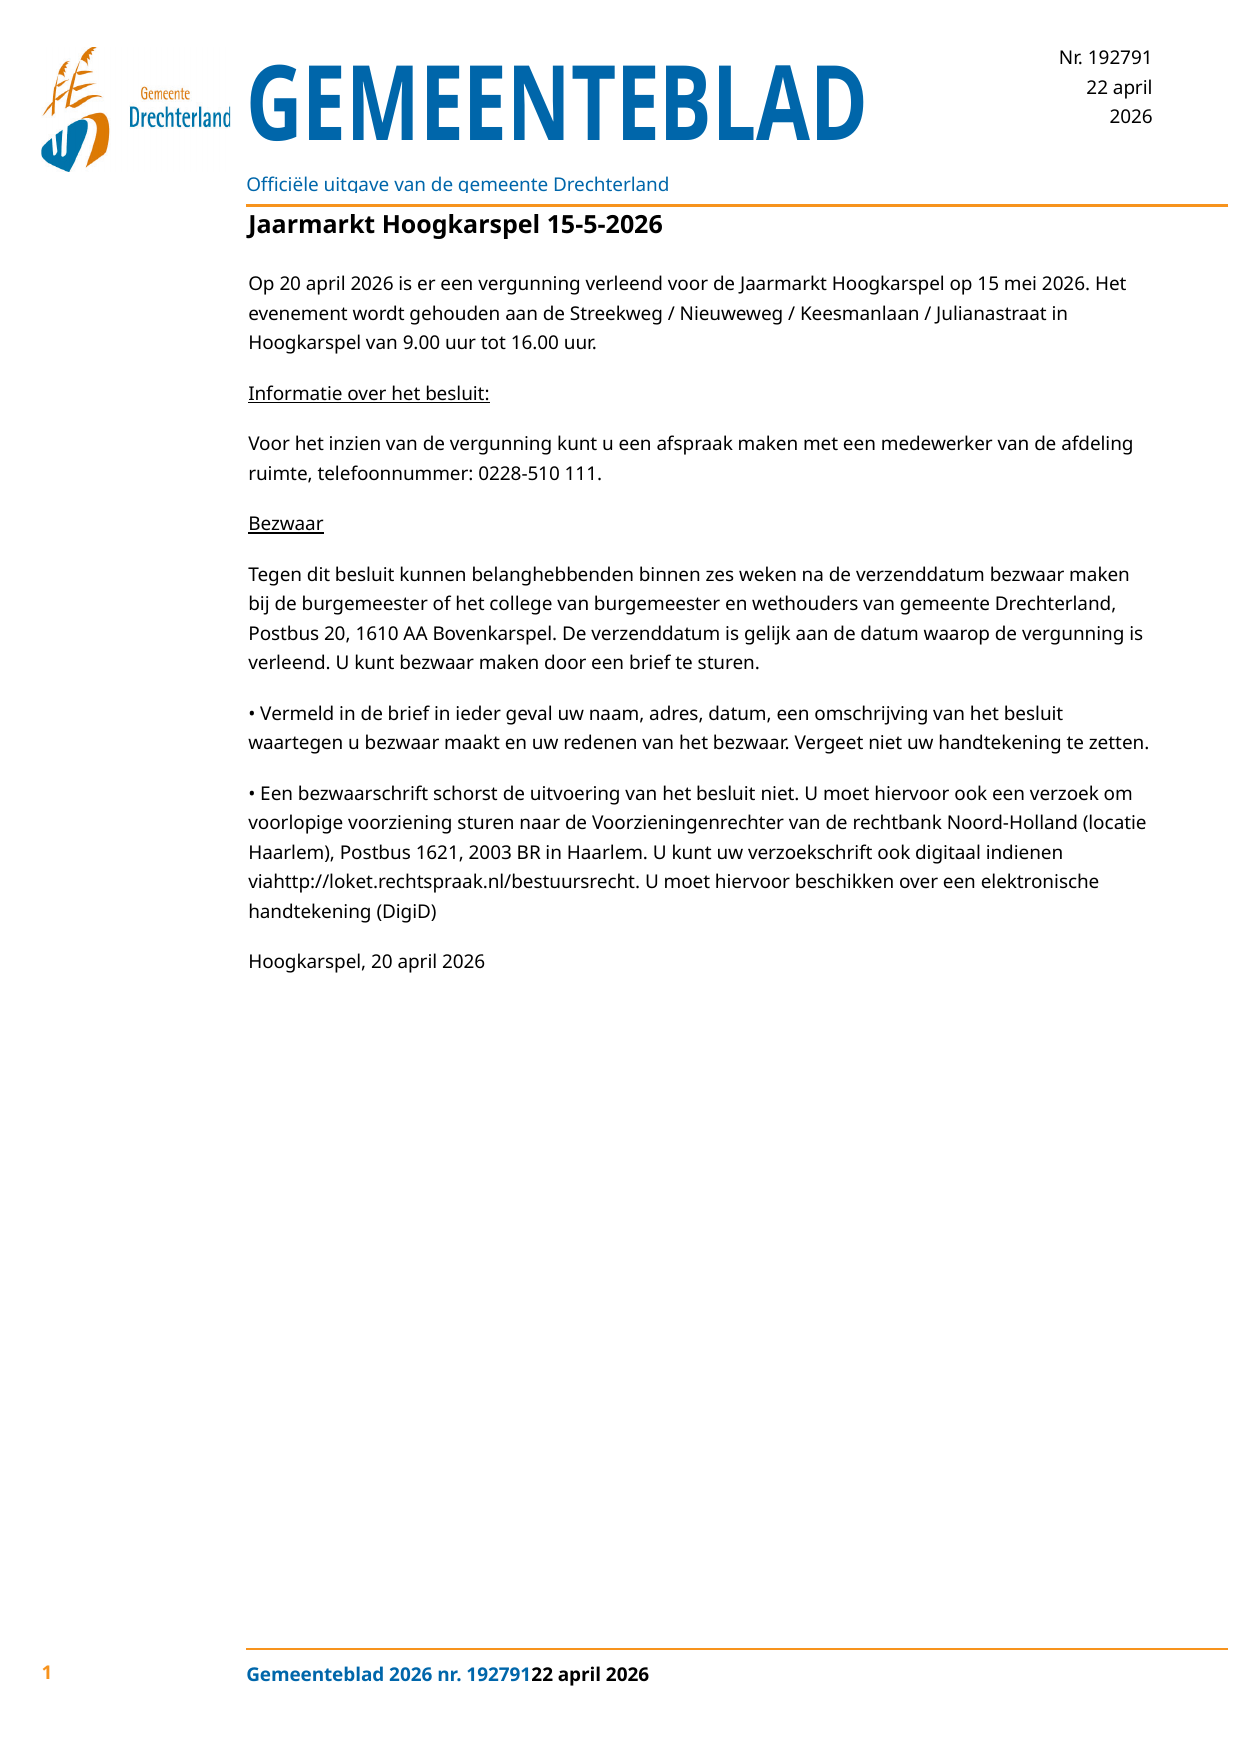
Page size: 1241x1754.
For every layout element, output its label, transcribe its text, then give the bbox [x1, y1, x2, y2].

text Informatie over het besluit: [248, 380, 1152, 406]
picture [226, 115, 231, 124]
text Op 20 april 2026 is er een vergunning verleend voor de Jaarmarkt Hoogkarspel op 15 mei 2026. Het evenement wordt gehouden aan de Streekweg / Nieuweweg / Keesmanlaan / Julianastraat in Hoogkarspel van 9.00 uur tot 16.00 uur. [248, 270, 1152, 355]
text Hoogkarspel, 20 april 2026 [248, 949, 1152, 974]
text Bezwaar [248, 510, 1152, 536]
text • Een bezwaarschrift schorst de uitvoering van het besluit niet. U moet hiervoor ook een verzoek om voorlopige voorziening sturen naar de Voorzieningenrechter van de rechtbank Noord-Holland (locatie Haarlem), Postbus 1621, 2003 BR in Haarlem. U kunt uw verzoekschrift ook digitaal indienen viahttp://loket.rechtspraak.nl/bestuursrecht. U moet hiervoor beschikken over een elektronische handtekening (DigiD) [248, 780, 1152, 924]
text • Vermeld in de brief in ieder geval uw naam, adres, datum, een omschrijving van het besluit waartegen u bezwaar maakt en uw redenen van het bezwaar. Vergeet niet uw handtekening te zetten. [248, 700, 1152, 755]
text Voor het inzien van de vergunning kunt u een afspraak maken met een medewerker van de afdeling ruimte, telefoonnummer: 0228-510 111. [248, 430, 1152, 486]
picture [41, 47, 231, 172]
text Tegen dit besluit kunnen belanghebbenden binnen zes weken na de verzenddatum bezwaar maken bij de burgemeester of het college van burgemeester en wethouders van gemeente Drechterland, Postbus 20, 1610 AA Bovenkarspel. De verzenddatum is gelijk aan de datum waarop de vergunning is verleend. U kunt bezwaar maken door een brief te sturen. [248, 561, 1152, 675]
picture [41, 158, 64, 172]
text Jaarmarkt Hoogkarspel 15-5-2026 [248, 207, 1152, 241]
